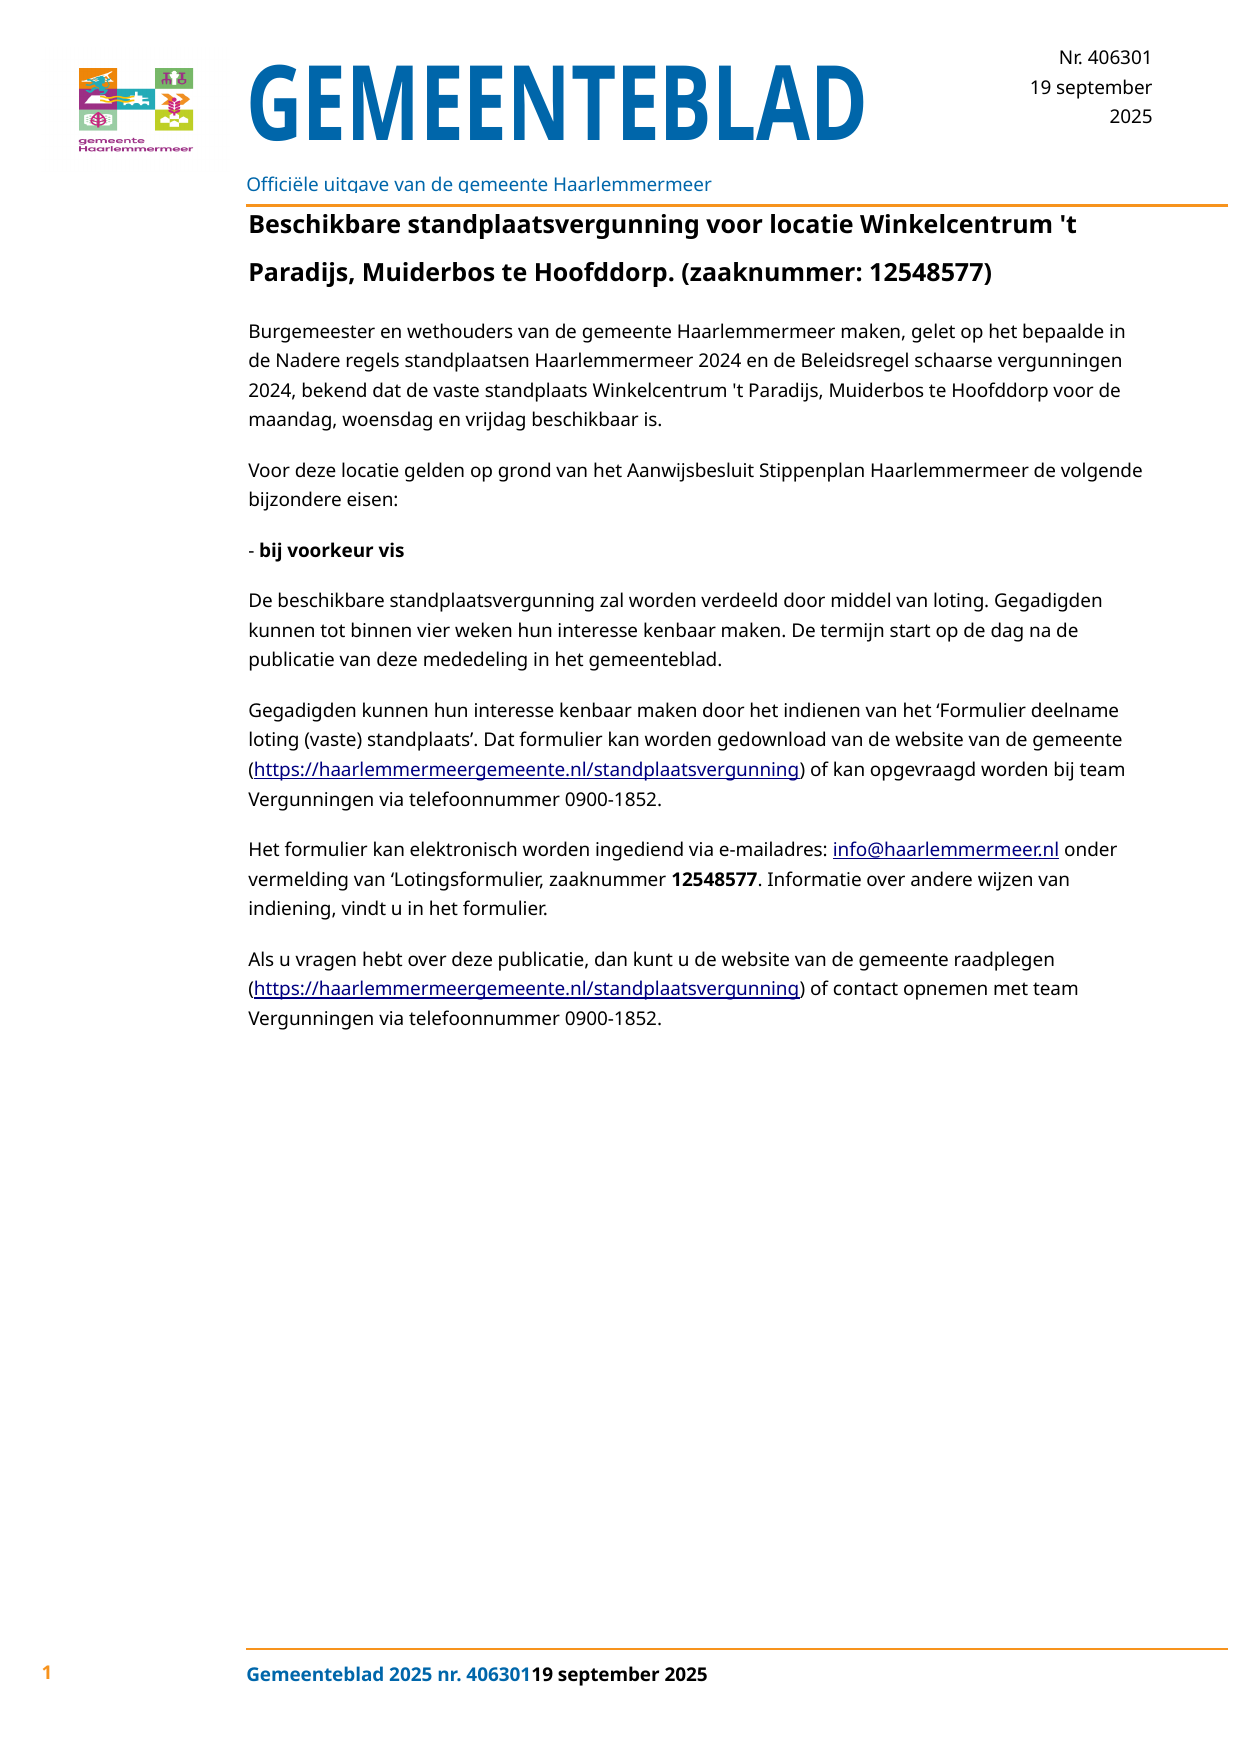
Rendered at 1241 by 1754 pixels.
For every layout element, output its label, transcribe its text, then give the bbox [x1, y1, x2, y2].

text - bij voorkeur vis [248, 537, 1152, 563]
text Als u vragen hebt over deze publicatie, dan kunt u de website van de gemeente raadplegen (https://haarlemmermeergemeente.nl/standplaatsvergunning) of contact opnemen met team Vergunningen via telefoonnummer 0900-1852. [248, 946, 1152, 1031]
picture [41, 47, 231, 172]
text De beschikbare standplaatsvergunning zal worden verdeeld door middel van loting. Gegadigden kunnen tot binnen vier weken hun interesse kenbaar maken. De termijn start op de dag na de publicatie van deze mededeling in het gemeenteblad. [248, 587, 1152, 672]
text Beschikbare standplaatsvergunning voor locatie Winkelcentrum 't Paradijs, Muiderbos te Hoofddorp. (zaaknummer: 12548577) [248, 207, 1152, 288]
text Voor deze locatie gelden op grond van het Aanwijsbesluit Stippenplan Haarlemmermeer de volgende bijzondere eisen: [248, 457, 1152, 512]
text Burgemeester en wethouders van de gemeente Haarlemmermeer maken, gelet op het bepaalde in de Nadere regels standplaatsen Haarlemmermeer 2024 en de Beleidsregel schaarse vergunningen 2024, bekend dat de vaste standplaats Winkelcentrum 't Paradijs, Muiderbos te Hoofddorp voor de maandag, woensdag en vrijdag beschikbaar is. [248, 318, 1152, 432]
text Gegadigden kunnen hun interesse kenbaar maken door het indienen van het ‘Formulier deelname loting (vaste) standplaats’. Dat formulier kan worden gedownload van de website van de gemeente (https://haarlemmermeergemeente.nl/standplaatsvergunning) of kan opgevraagd worden bij team Vergunningen via telefoonnummer 0900-1852. [248, 697, 1152, 812]
text Het formulier kan elektronisch worden ingediend via e-mailadres: info@haarlemmermeer.nl onder vermelding van ‘Lotingsformulier, zaaknummer 12548577. Informatie over andere wijzen van indiening, vindt u in het formulier. [248, 836, 1152, 921]
